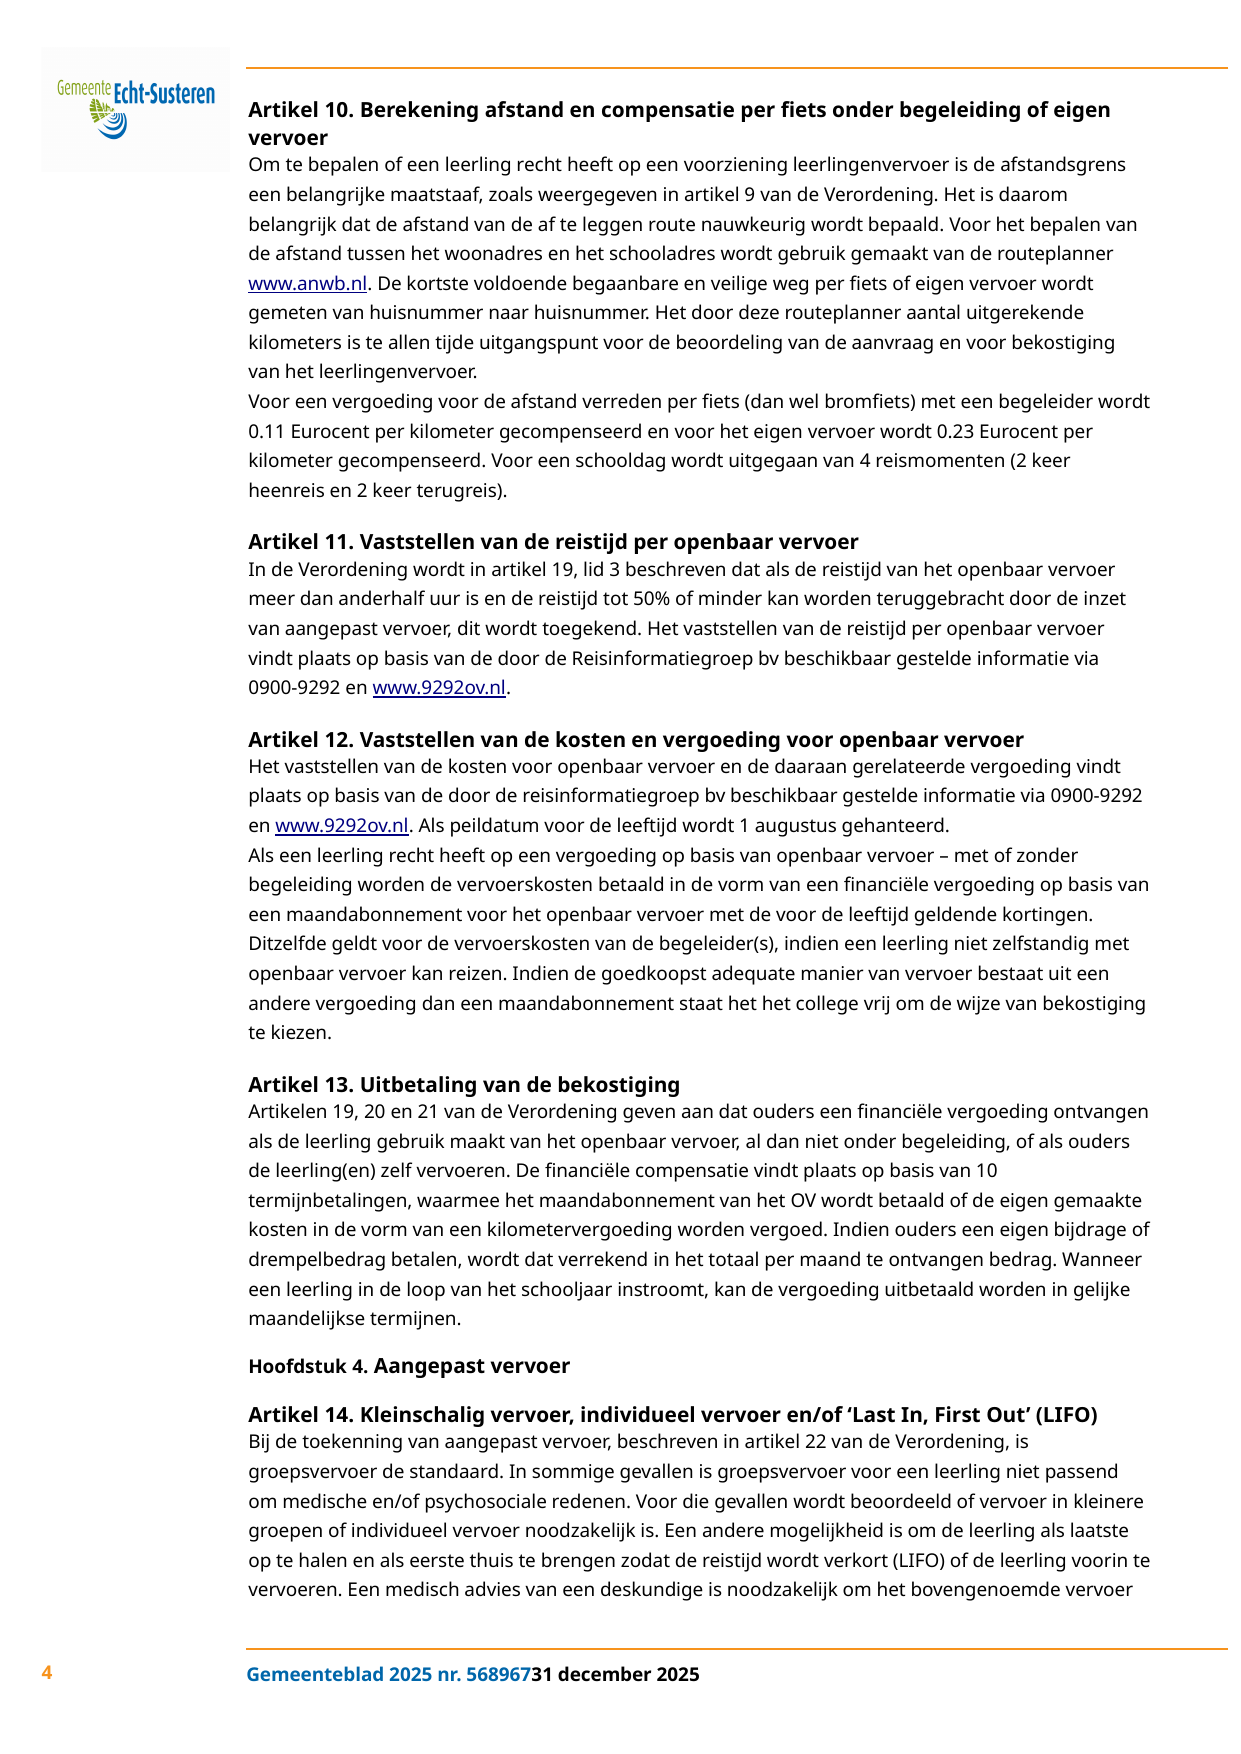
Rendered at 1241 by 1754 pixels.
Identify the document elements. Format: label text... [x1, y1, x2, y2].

text Hoofdstuk 4. Aangepast vervoer [248, 1351, 1152, 1379]
text Als een leerling recht heeft op een vergoeding op basis van openbaar vervoer – met of zonder begeleiding worden de vervoerskosten betaald in de vorm van een financiële vergoeding op basis van een maandabonnement voor het openbaar vervoer met de voor de leeftijd geldende kortingen. Ditzelfde geldt voor de vervoerskosten van de begeleider(s), indien een leerling niet zelfstandig met openbaar vervoer kan reizen. Indien de goedkoopst adequate manier van vervoer bestaat uit een andere vergoeding dan een maandabonnement staat het het college vrij om de wijze van bekostiging te kiezen. [248, 842, 1152, 1045]
picture [41, 47, 231, 172]
text Artikelen 19, 20 en 21 van de Verordening geven aan dat ouders een financiële vergoeding ontvangen als de leerling gebruik maakt van het openbaar vervoer, al dan niet onder begeleiding, of als ouders de leerling(en) zelf vervoeren. De financiële compensatie vindt plaats op basis van 10 termijnbetalingen, waarmee het maandabonnement van het OV wordt betaald of de eigen gemaakte kosten in de vorm van een kilometervergoeding worden vergoed. Indien ouders een eigen bijdrage of drempelbedrag betalen, wordt dat verrekend in het totaal per maand te ontvangen bedrag. Wanneer een leerling in de loop van het schooljaar instroomt, kan de vergoeding uitbetaald worden in gelijke maandelijkse termijnen. [248, 1098, 1152, 1331]
text Artikel 11. Vaststellen van de reistijd per openbaar vervoer [248, 527, 1152, 556]
text Artikel 13. Uitbetaling van de bekostiging [248, 1070, 1152, 1098]
text Artikel 10. Berekening afstand en compensatie per fiets onder begeleiding of eigen vervoer [248, 95, 1152, 152]
text Bij de toekenning van aangepast vervoer, beschreven in artikel 22 van de Verordening, is groepsvervoer de standaard. In sommige gevallen is groepsvervoer voor een leerling niet passend om medische en/of psychosociale redenen. Voor die gevallen wordt beoordeeld of vervoer in kleinere groepen of individueel vervoer noodzakelijk is. Een andere mogelijkheid is om de leerling als laatste op te halen en als eerste thuis te brengen zodat de reistijd wordt verkort (LIFO) of de leerling voorin te vervoeren. Een medisch advies van een deskundige is noodzakelijk om het bovengenoemde vervoer [248, 1429, 1152, 1602]
text Voor een vergoeding voor de afstand verreden per fiets (dan wel bromfiets) met een begeleider wordt 0.11 Eurocent per kilometer gecompenseerd en voor het eigen vervoer wordt 0.23 Eurocent per kilometer gecompenseerd. Voor een schooldag wordt uitgegaan van 4 reismomenten (2 keer heenreis en 2 keer terugreis). [248, 388, 1152, 503]
text Het vaststellen van de kosten voor openbaar vervoer en de daaraan gerelateerde vergoeding vindt plaats op basis van de door de reisinformatiegroep bv beschikbaar gestelde informatie via 0900-9292 en www.9292ov.nl. Als peildatum voor de leeftijd wordt 1 augustus gehanteerd. [248, 753, 1152, 838]
text Artikel 12. Vaststellen van de kosten en vergoeding voor openbaar vervoer [248, 725, 1152, 753]
text Artikel 14. Kleinschalig vervoer, individueel vervoer en/of ‘Last In, First Out’ (LIFO) [248, 1400, 1152, 1429]
text Om te bepalen of een leerling recht heeft op een voorziening leerlingenvervoer is de afstandsgrens een belangrijke maatstaaf, zoals weergegeven in artikel 9 van de Verordening. Het is daarom belangrijk dat de afstand van de af te leggen route nauwkeurig wordt bepaald. Voor het bepalen van de afstand tussen het woonadres en het schooladres wordt gebruik gemaakt van de routeplanner www.anwb.nl. De kortste voldoende begaanbare en veilige weg per fiets of eigen vervoer wordt gemeten van huisnummer naar huisnummer. Het door deze routeplanner aantal uitgerekende kilometers is te allen tijde uitgangspunt voor de beoordeling van de aanvraag en voor bekostiging van het leerlingenvervoer. [248, 152, 1152, 384]
text In de Verordening wordt in artikel 19, lid 3 beschreven dat als de reistijd van het openbaar vervoer meer dan anderhalf uur is en de reistijd tot 50% of minder kan worden teruggebracht door de inzet van aangepast vervoer, dit wordt toegekend. Het vaststellen van de reistijd per openbaar vervoer vindt plaats op basis van de door de Reisinformatiegroep bv beschikbaar gestelde informatie via 0900-9292 en www.9292ov.nl. [248, 556, 1152, 700]
